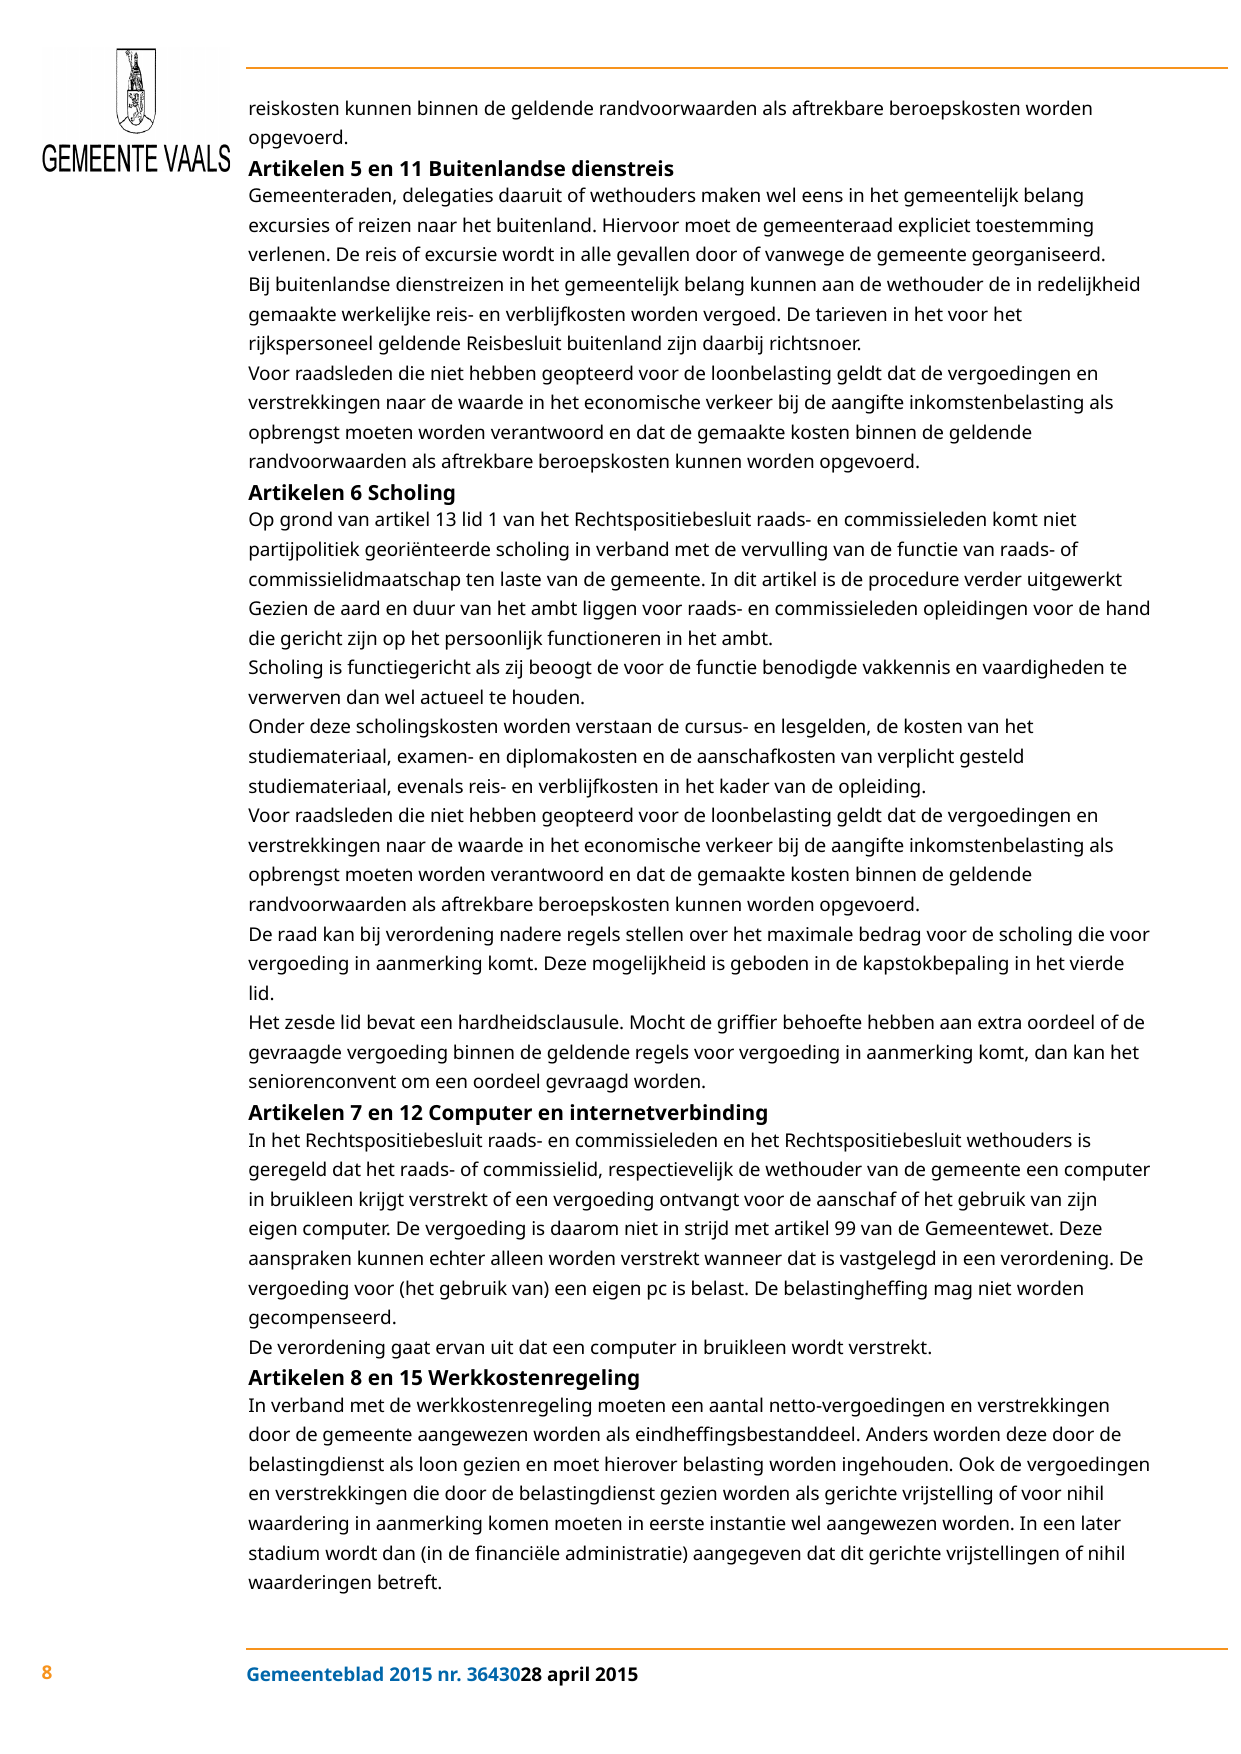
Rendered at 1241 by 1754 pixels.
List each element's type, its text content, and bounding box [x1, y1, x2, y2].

text Het zesde lid bevat een hardheidsclausule. Mocht de griffier behoefte hebben aan extra oordeel of de gevraagde vergoeding binnen de geldende regels voor vergoeding in aanmerking komt, dan kan het seniorenconvent om een oordeel gevraagd worden. [248, 1009, 1152, 1094]
picture [41, 47, 231, 172]
text Voor raadsleden die niet hebben geopteerd voor de loonbelasting geldt dat de vergoedingen en verstrekkingen naar de waarde in het economische verkeer bij de aangifte inkomstenbelasting als opbrengst moeten worden verantwoord en dat de gemaakte kosten binnen de geldende randvoorwaarden als aftrekbare beroepskosten kunnen worden opgevoerd. [248, 360, 1152, 474]
text Gemeenteraden, delegaties daaruit of wethouders maken wel eens in het gemeentelijk belang excursies of reizen naar het buitenland. Hiervoor moet de gemeenteraad expliciet toestemming verlenen. De reis of excursie wordt in alle gevallen door of vanwege de gemeente georganiseerd. [248, 182, 1152, 267]
text Artikelen 5 en 11 Buitenlandse dienstreis [248, 154, 1152, 182]
text In het Rechtspositiebesluit raads- en commissieleden en het Rechtspositiebesluit wethouders is geregeld dat het raads- of commissielid, respectievelijk de wethouder van de gemeente een computer in bruikleen krijgt verstrekt of een vergoeding ontvangt voor de aanschaf of het gebruik van zijn eigen computer. De vergoeding is daarom niet in strijd met artikel 99 van de Gemeentewet. Deze aanspraken kunnen echter alleen worden verstrekt wanneer dat is vastgelegd in een verordening. De vergoeding voor (het gebruik van) een eigen pc is belast. De belastingheffing mag niet worden gecompenseerd. [248, 1127, 1152, 1330]
text In verband met de werkkostenregeling moeten een aantal netto-vergoedingen en verstrekkingen door de gemeente aangewezen worden als eindheffingsbestanddeel. Anders worden deze door de belastingdienst als loon gezien en moet hierover belasting worden ingehouden. Ook de vergoedingen en verstrekkingen die door de belastingdienst gezien worden als gerichte vrijstelling of voor nihil waardering in aanmerking komen moeten in eerste instantie wel aangewezen worden. In een later stadium wordt dan (in de financiële administratie) aangegeven dat dit gerichte vrijstellingen of nihil waarderingen betreft. [248, 1392, 1152, 1595]
text Gezien de aard en duur van het ambt liggen voor raads- en commissieleden opleidingen voor de hand die gericht zijn op het persoonlijk functioneren in het ambt. [248, 595, 1152, 651]
text Bij buitenlandse dienstreizen in het gemeentelijk belang kunnen aan de wethouder de in redelijkheid gemaakte werkelijke reis- en verblijfkosten worden vergoed. De tarieven in het voor het rijkspersoneel geldende Reisbesluit buitenland zijn daarbij richtsnoer. [248, 271, 1152, 356]
text Onder deze scholingskosten worden verstaan de cursus- en lesgelden, de kosten van het studiemateriaal, examen- en diplomakosten en de aanschafkosten van verplicht gesteld studiemateriaal, evenals reis- en verblijfkosten in het kader van de opleiding. [248, 714, 1152, 799]
text reiskosten kunnen binnen de geldende randvoorwaarden als aftrekbare beroepskosten worden opgevoerd. [248, 95, 1152, 150]
text Scholing is functiegericht als zij beoogt de voor de functie benodigde vakkennis en vaardigheden te verwerven dan wel actueel te houden. [248, 654, 1152, 710]
text Op grond van artikel 13 lid 1 van het Rechtspositiebesluit raads- en commissieleden komt niet partijpolitiek georiënteerde scholing in verband met de vervulling van de functie van raads- of commissielidmaatschap ten laste van de gemeente. In dit artikel is de procedure verder uitgewerkt [248, 507, 1152, 592]
text Artikelen 7 en 12 Computer en internetverbinding [248, 1098, 1152, 1127]
text Artikelen 6 Scholing [248, 478, 1152, 507]
text De raad kan bij verordening nadere regels stellen over het maximale bedrag voor de scholing die voor vergoeding in aanmerking komt. Deze mogelijkheid is geboden in de kapstokbepaling in het vierde lid. [248, 921, 1152, 1006]
text Voor raadsleden die niet hebben geopteerd voor de loonbelasting geldt dat de vergoedingen en verstrekkingen naar de waarde in het economische verkeer bij de aangifte inkomstenbelasting als opbrengst moeten worden verantwoord en dat de gemaakte kosten binnen de geldende randvoorwaarden als aftrekbare beroepskosten kunnen worden opgevoerd. [248, 802, 1152, 917]
text Artikelen 8 en 15 Werkkostenregeling [248, 1363, 1152, 1392]
text De verordening gaat ervan uit dat een computer in bruikleen wordt verstrekt. [248, 1334, 1152, 1359]
